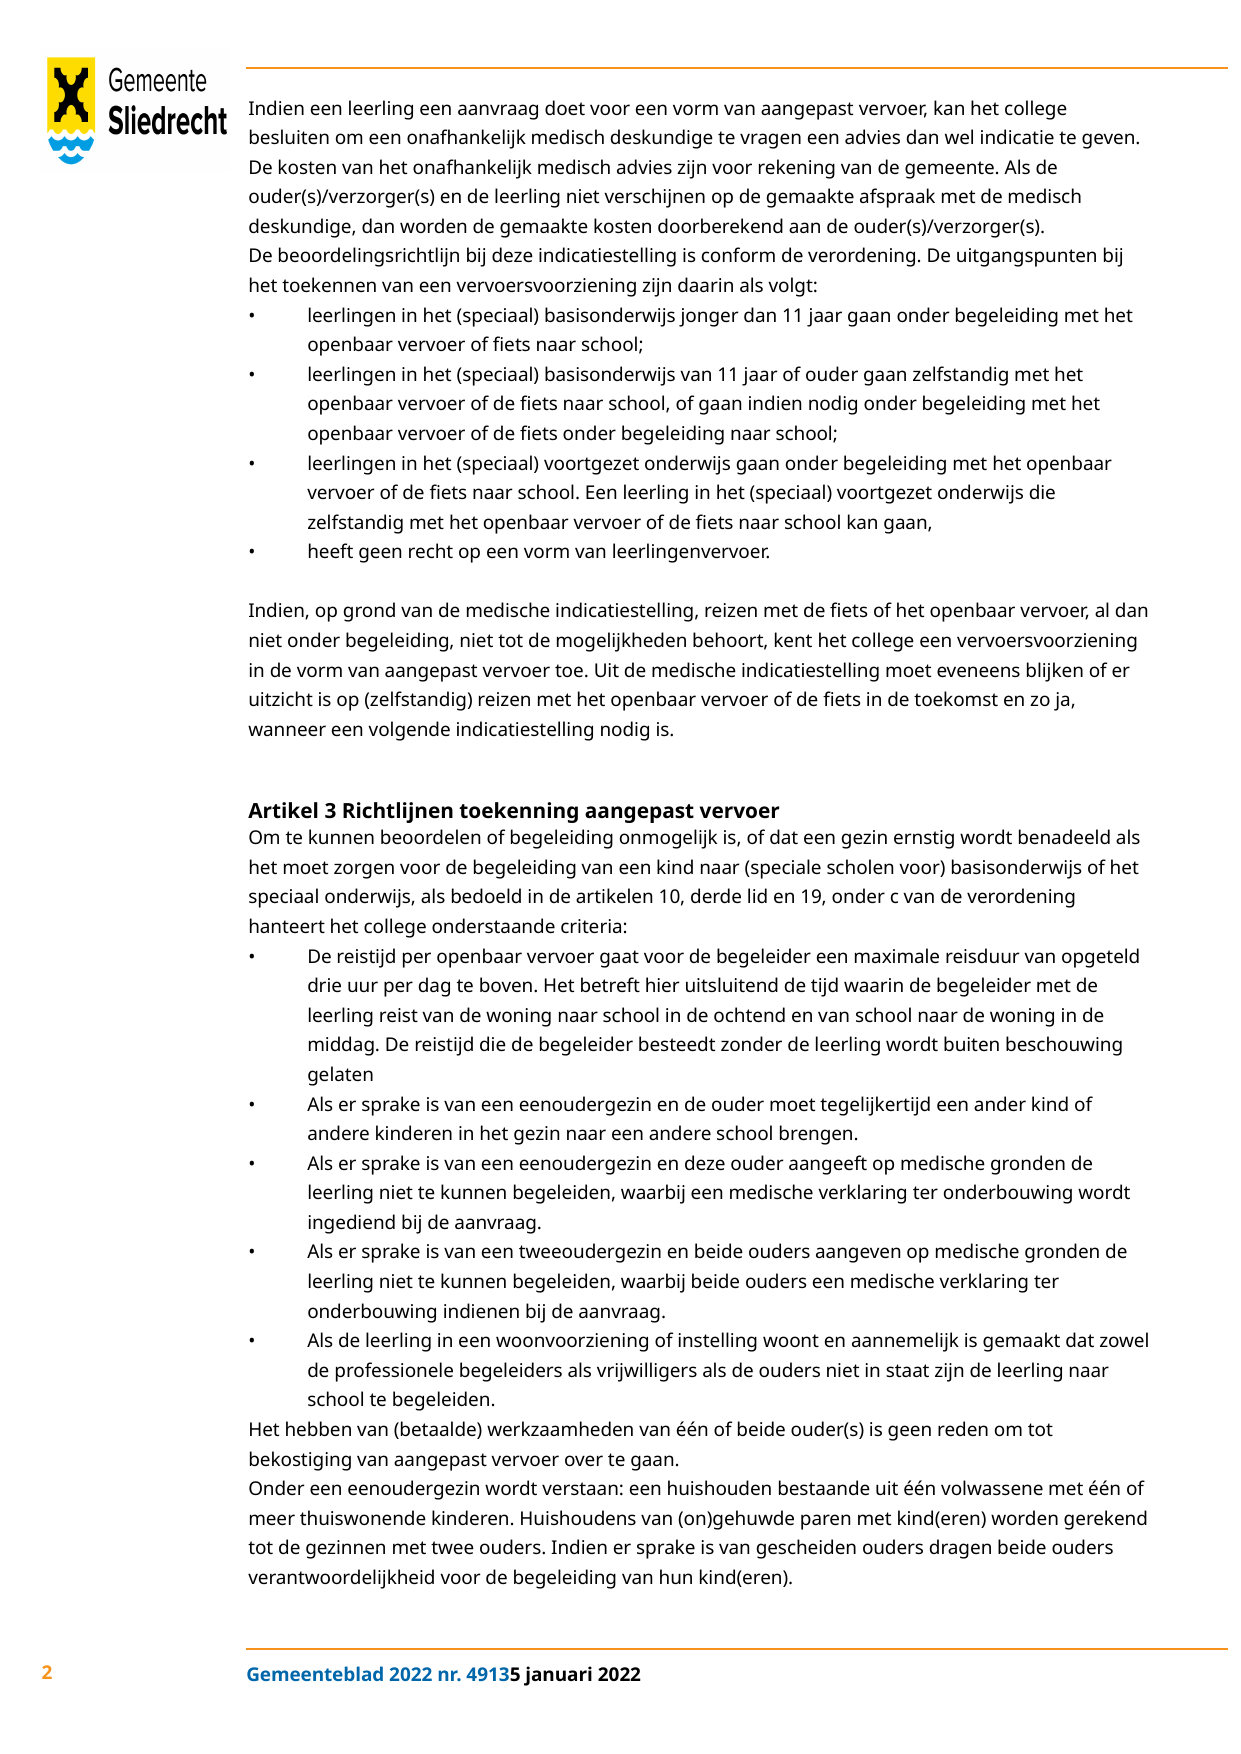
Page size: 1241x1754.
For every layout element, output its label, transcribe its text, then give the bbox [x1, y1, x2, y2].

list Als er sprake is van een tweeoudergezin en beide ouders aangeven op medische gronden de leerling niet te kunnen begeleiden, waarbij beide ouders een medische verklaring ter onderbouwing indienen bij de aanvraag. [248, 1239, 1152, 1323]
text Onder een eenoudergezin wordt verstaan: een huishouden bestaande uit één volwassene met één of meer thuiswonende kinderen. Huishoudens van (on)gehuwde paren met kind(eren) worden gerekend tot de gezinnen met twee ouders. Indien er sprake is van gescheiden ouders dragen beide ouders verantwoordelijkheid voor de begeleiding van hun kind(eren). [248, 1475, 1152, 1590]
list leerlingen in het (speciaal) voortgezet onderwijs gaan onder begeleiding met het openbaar vervoer of de fiets naar school. Een leerling in het (speciaal) voortgezet onderwijs die zelfstandig met het openbaar vervoer of de fiets naar school kan gaan, [248, 450, 1152, 535]
list heeft geen recht op een vorm van leerlingenvervoer. [248, 538, 1152, 564]
text Om te kunnen beoordelen of begeleiding onmogelijk is, of dat een gezin ernstig wordt benadeeld als het moet zorgen voor de begeleiding van een kind naar (speciale scholen voor) basisonderwijs of het speciaal onderwijs, als bedoeld in de artikelen 10, derde lid en 19, onder c van de verordening hanteert het college onderstaande criteria: [248, 824, 1152, 939]
list De reistijd per openbaar vervoer gaat voor de begeleider een maximale reisduur van opgeteld drie uur per dag te boven. Het betreft hier uitsluitend de tijd waarin de begeleider met de leerling reist van de woning naar school in de ochtend en van school naar de woning in de middag. De reistijd die de begeleider besteedt zonder de leerling wordt buiten beschouwing gelaten [248, 943, 1152, 1087]
list Als er sprake is van een eenoudergezin en deze ouder aangeeft op medische gronden de leerling niet te kunnen begeleiden, waarbij een medische verklaring ter onderbouwing wordt ingediend bij de aanvraag. [248, 1150, 1152, 1235]
text Artikel 3 Richtlijnen toekenning aangepast vervoer [248, 796, 1152, 824]
text Het hebben van (betaalde) werkzaamheden van één of beide ouder(s) is geen reden om tot bekostiging van aangepast vervoer over te gaan. [248, 1416, 1152, 1471]
list leerlingen in het (speciaal) basisonderwijs van 11 jaar of ouder gaan zelfstandig met het openbaar vervoer of de fiets naar school, of gaan indien nodig onder begeleiding met het openbaar vervoer of de fiets onder begeleiding naar school; [248, 361, 1152, 446]
list Als er sprake is van een eenoudergezin en de ouder moet tegelijkertijd een ander kind of andere kinderen in het gezin naar een andere school brengen. [248, 1091, 1152, 1146]
text Indien een leerling een aanvraag doet voor een vorm van aangepast vervoer, kan het college besluiten om een onafhankelijk medisch deskundige te vragen een advies dan wel indicatie te geven. De kosten van het onafhankelijk medisch advies zijn voor rekening van de gemeente. Als de ouder(s)/verzorger(s) en de leerling niet verschijnen op de gemaakte afspraak met de medisch deskundige, dan worden de gemaakte kosten doorberekend aan de ouder(s)/verzorger(s). [248, 95, 1152, 239]
picture [41, 47, 231, 172]
text De beoordelingsrichtlijn bij deze indicatiestelling is conform de verordening. De uitgangspunten bij het toekennen van een vervoersvoorziening zijn daarin als volgt: [248, 243, 1152, 298]
list leerlingen in het (speciaal) basisonderwijs jonger dan 11 jaar gaan onder begeleiding met het openbaar vervoer of fiets naar school; [248, 302, 1152, 357]
list Als de leerling in een woonvoorziening of instelling woont en aannemelijk is gemaakt dat zowel de professionele begeleiders als vrijwilligers als de ouders niet in staat zijn de leerling naar school te begeleiden. [248, 1327, 1152, 1412]
text Indien, op grond van de medische indicatiestelling, reizen met de fiets of het openbaar vervoer, al dan niet onder begeleiding, niet tot de mogelijkheden behoort, kent het college een vervoersvoorziening in de vorm van aangepast vervoer toe. Uit de medische indicatiestelling moet eveneens blijken of er uitzicht is op (zelfstandig) reizen met het openbaar vervoer of de fiets in de toekomst en zo ja, wanneer een volgende indicatiestelling nodig is. [248, 598, 1152, 742]
